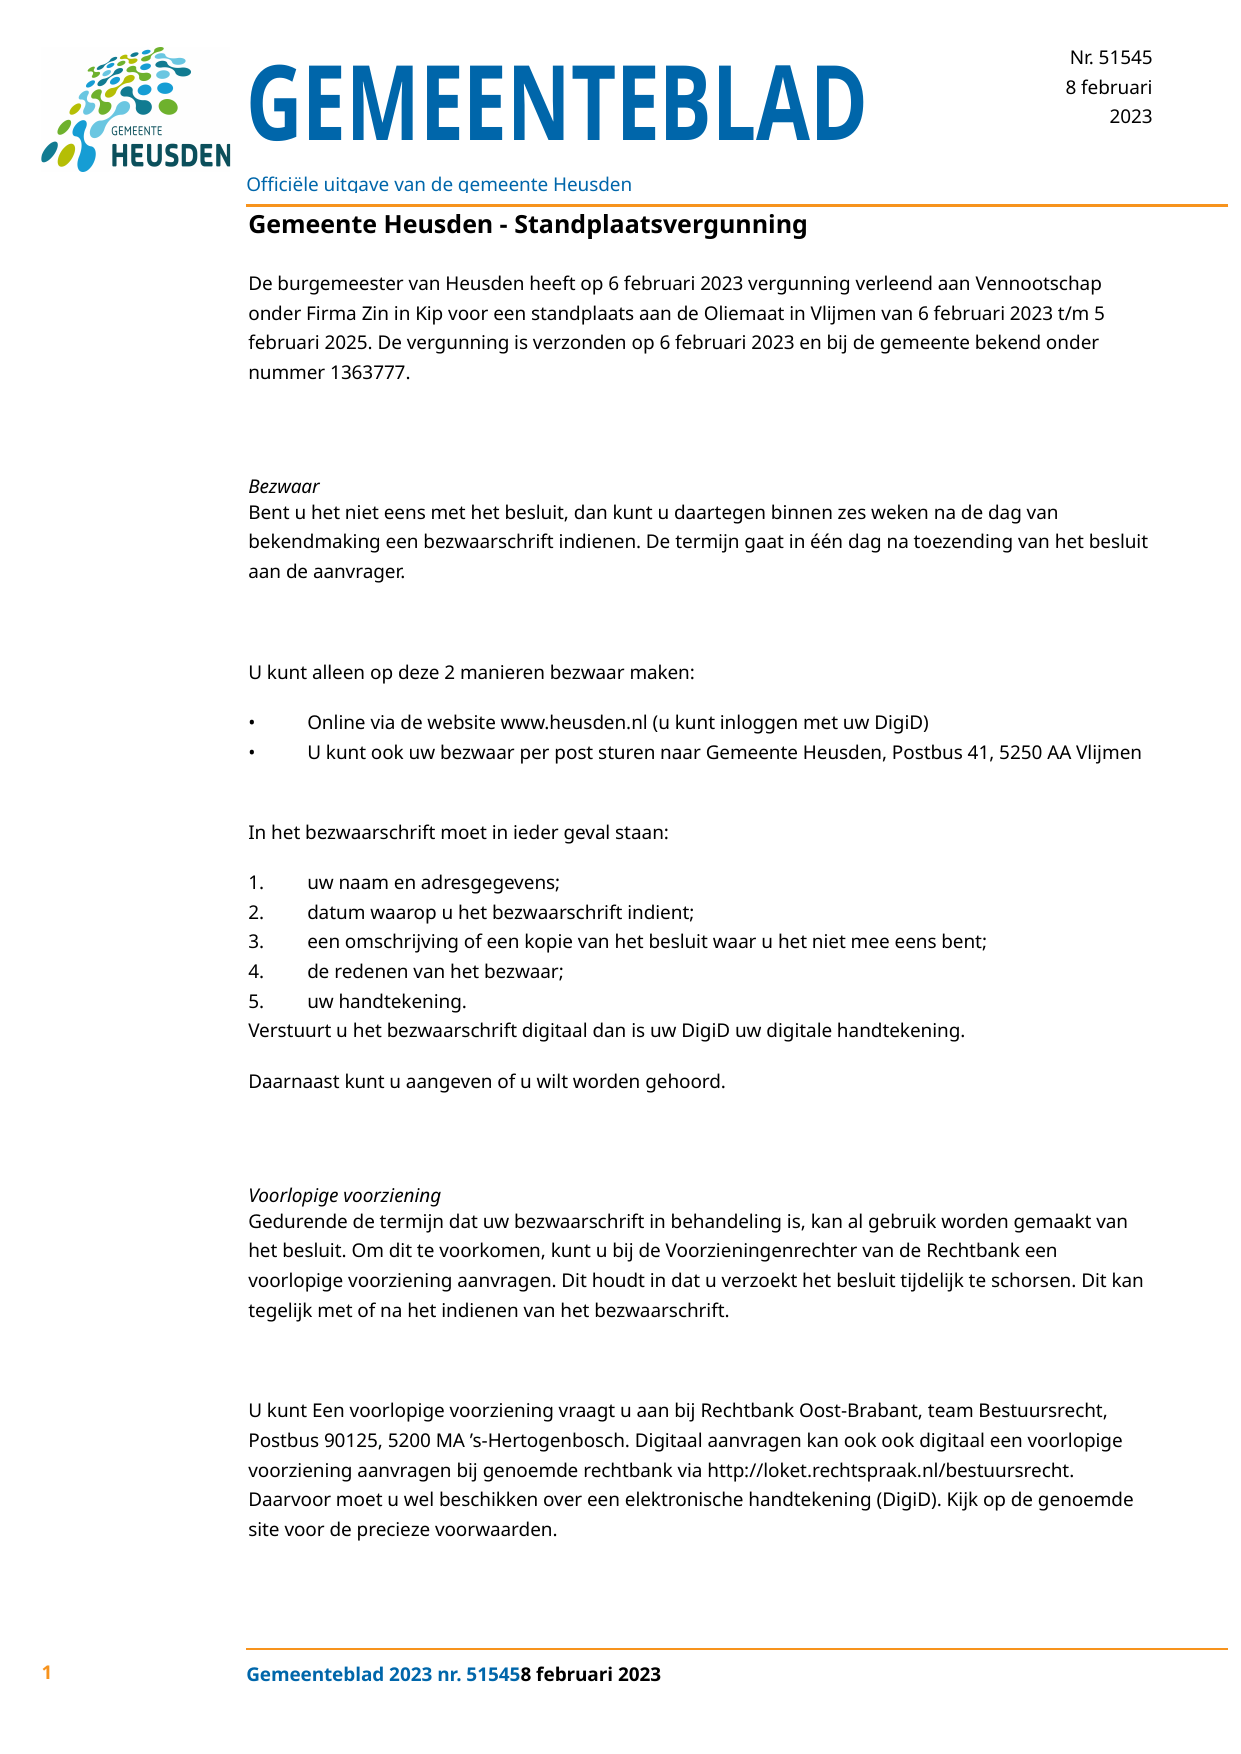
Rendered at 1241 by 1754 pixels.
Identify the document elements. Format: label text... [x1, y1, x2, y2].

list uw handtekening. [248, 988, 1152, 1014]
text Gemeente Heusden - Standplaatsvergunning [248, 207, 1152, 241]
text U kunt alleen op deze 2 manieren bezwaar maken: [248, 659, 1152, 685]
text Gedurende de termijn dat uw bezwaarschrift in behandeling is, kan al gebruik worden gemaakt van het besluit. Om dit te voorkomen, kunt u bij de Voorzieningenrechter van de Rechtbank een voorlopige voorziening aanvragen. Dit houdt in dat u verzoekt het besluit tijdelijk te schorsen. Dit kan tegelijk met of na het indienen van het bezwaarschrift. [248, 1208, 1152, 1322]
text Bent u het niet eens met het besluit, dan kunt u daartegen binnen zes weken na de dag van bekendmaking een bezwaarschrift indienen. De termijn gaat in één dag na toezending van het besluit aan de aanvrager. [248, 499, 1152, 584]
list uw naam en adresgegevens; [248, 869, 1152, 895]
text U kunt Een voorlopige voorziening vraagt u aan bij Rechtbank Oost-Brabant, team Bestuursrecht, Postbus 90125, 5200 MA ’s-Hertogenbosch. Digitaal aanvragen kan ook ook digitaal een voorlopige voorziening aanvragen bij genoemde rechtbank via http://loket.rechtspraak.nl/bestuursrecht. Daarvoor moet u wel beschikken over een elektronische handtekening (DigiD). Kijk op de genoemde site voor de precieze voorwaarden. [248, 1398, 1152, 1542]
list de redenen van het bezwaar; [248, 958, 1152, 984]
text Voorlopige voorziening [248, 1182, 1152, 1208]
picture [41, 47, 231, 172]
text Daarnaast kunt u aangeven of u wilt worden gehoord. [248, 1068, 1152, 1094]
text De burgemeester van Heusden heeft op 6 februari 2023 vergunning verleend aan Vennootschap onder Firma Zin in Kip voor een standplaats aan de Oliemaat in Vlijmen van 6 februari 2023 t/m 5 februari 2025. De vergunning is verzonden op 6 februari 2023 en bij de gemeente bekend onder nummer 1363777. [248, 270, 1152, 385]
text Verstuurt u het bezwaarschrift digitaal dan is uw DigiD uw digitale handtekening. [248, 1017, 1152, 1043]
list U kunt ook uw bezwaar per post sturen naar Gemeente Heusden, Postbus 41, 5250 AA Vlijmen [248, 739, 1152, 765]
list datum waarop u het bezwaarschrift indient; [248, 899, 1152, 925]
list Online via de website www.heusden.nl (u kunt inloggen met uw DigiD) [248, 709, 1152, 735]
text In het bezwaarschrift moet in ieder geval staan: [248, 819, 1152, 845]
list een omschrijving of een kopie van het besluit waar u het niet mee eens bent; [248, 929, 1152, 954]
text Bezwaar [248, 473, 1152, 499]
